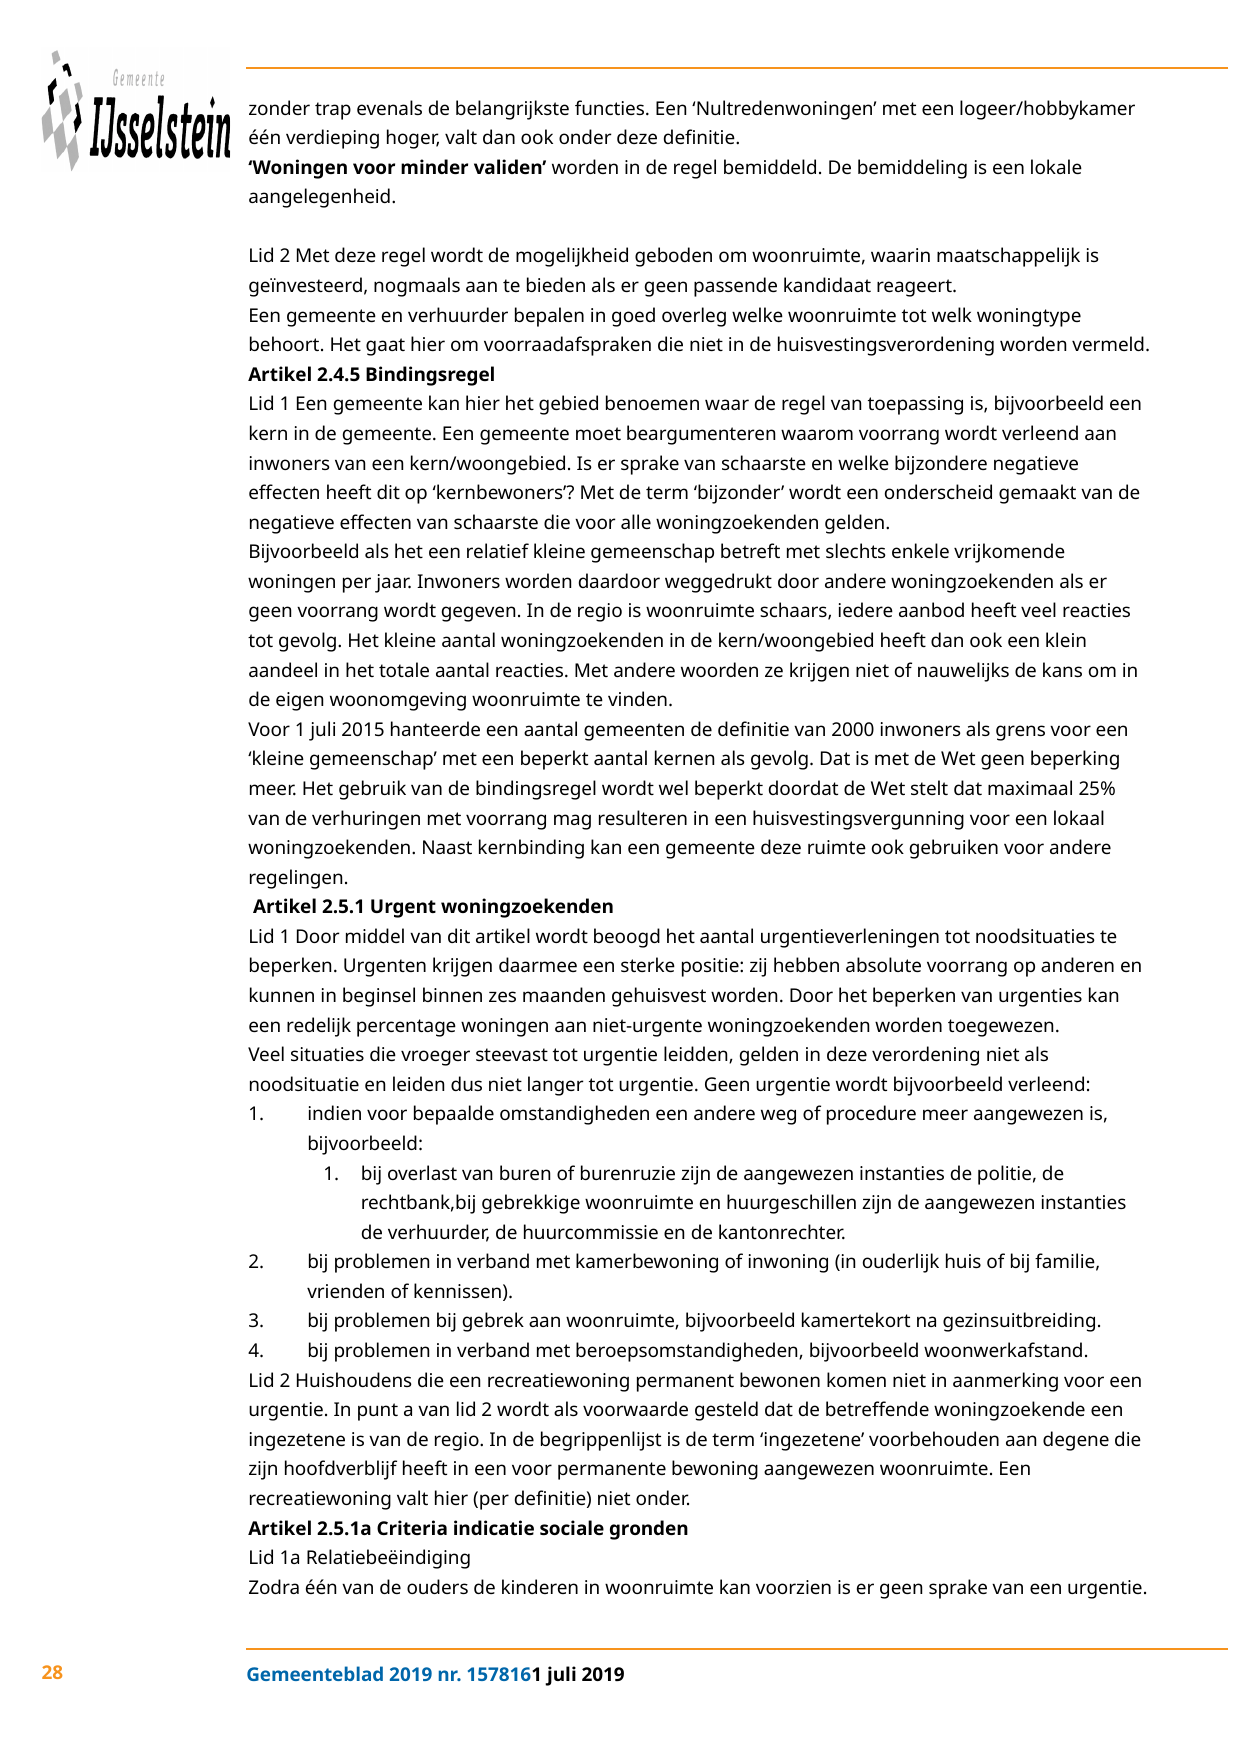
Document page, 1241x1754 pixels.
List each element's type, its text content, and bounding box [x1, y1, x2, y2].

text Artikel 2.4.5 Bindingsregel [248, 361, 1152, 387]
text ‘Woningen voor minder validen’ worden in de regel bemiddeld. De bemiddeling is een lokale aangelegenheid. [248, 154, 1152, 209]
list indien voor bepaalde omstandigheden een andere weg of procedure meer aangewezen is, bijvoorbeeld: [248, 1101, 1152, 1156]
picture [41, 47, 231, 172]
text Lid 1a Relatiebeëindiging [248, 1544, 1152, 1570]
text Lid 2 Met deze regel wordt de mogelijkheid geboden om woonruimte, waarin maatschappelijk is geïnvesteerd, nogmaals aan te bieden als er geen passende kandidaat reageert. [248, 243, 1152, 298]
text Lid 1 Een gemeente kan hier het gebied benoemen waar de regel van toepassing is, bijvoorbeeld een kern in de gemeente. Een gemeente moet beargumenteren waarom voorrang wordt verleend aan inwoners van een kern/woongebied. Is er sprake van schaarste en welke bijzondere negatieve effecten heeft dit op ‘kernbewoners’? Met de term ‘bijzonder’ wordt een onderscheid gemaakt van de negatieve effecten van schaarste die voor alle woningzoekenden gelden. [248, 391, 1152, 535]
text Lid 2 Huishoudens die een recreatiewoning permanent bewonen komen niet in aanmerking voor een urgentie. In punt a van lid 2 wordt als voorwaarde gesteld dat de betreffende woningzoekende een ingezetene is van de regio. In de begrippenlijst is de term ‘ingezetene’ voorbehouden aan degene die zijn hoofdverblijf heeft in een voor permanente bewoning aangewezen woonruimte. Een recreatiewoning valt hier (per definitie) niet onder. [248, 1367, 1152, 1511]
list bij problemen in verband met kamerbewoning of inwoning (in ouderlijk huis of bij familie, vrienden of kennissen). [248, 1248, 1152, 1304]
list bij overlast van buren of burenruzie zijn de aangewezen instanties de politie, de rechtbank,bij gebrekkige woonruimte en huurgeschillen zijn de aangewezen instanties de verhuurder, de huurcommissie en de kantonrechter. [323, 1160, 1152, 1245]
text Veel situaties die vroeger steevast tot urgentie leidden, gelden in deze verordening niet als noodsituatie en leiden dus niet langer tot urgentie. Geen urgentie wordt bijvoorbeeld verleend: [248, 1041, 1152, 1097]
text Lid 1 Door middel van dit artikel wordt beoogd het aantal urgentieverleningen tot noodsituaties te beperken. Urgenten krijgen daarmee een sterke positie: zij hebben absolute voorrang op anderen en kunnen in beginsel binnen zes maanden gehuisvest worden. Door het beperken van urgenties kan een redelijk percentage woningen aan niet-urgente woningzoekenden worden toegewezen. [248, 923, 1152, 1038]
text Een gemeente en verhuurder bepalen in goed overleg welke woonruimte tot welk woningtype behoort. Het gaat hier om voorraadafspraken die niet in de huisvestingsverordening worden vermeld. [248, 302, 1152, 357]
text zonder trap evenals de belangrijkste functies. Een ‘Nultredenwoningen’ met een logeer/hobbykamer één verdieping hoger, valt dan ook onder deze definitie. [248, 95, 1152, 150]
text Zodra één van de ouders de kinderen in woonruimte kan voorzien is er geen sprake van een urgentie. [248, 1574, 1152, 1600]
text Voor 1 juli 2015 hanteerde een aantal gemeenten de definitie van 2000 inwoners als grens voor een ‘kleine gemeenschap’ met een beperkt aantal kernen als gevolg. Dat is met de Wet geen beperking meer. Het gebruik van de bindingsregel wordt wel beperkt doordat de Wet stelt dat maximaal 25% van de verhuringen met voorrang mag resulteren in een huisvestingsvergunning voor een lokaal woningzoekenden. Naast kernbinding kan een gemeente deze ruimte ook gebruiken voor andere regelingen. [248, 716, 1152, 890]
text Artikel 2.5.1a Criteria indicatie sociale gronden [248, 1515, 1152, 1541]
list bij problemen bij gebrek aan woonruimte, bijvoorbeeld kamertekort na gezinsuitbreiding. [248, 1308, 1152, 1333]
text Bijvoorbeeld als het een relatief kleine gemeenschap betreft met slechts enkele vrijkomende woningen per jaar. Inwoners worden daardoor weggedrukt door andere woningzoekenden als er geen voorrang wordt gegeven. In de regio is woonruimte schaars, iedere aanbod heeft veel reacties tot gevolg. Het kleine aantal woningzoekenden in de kern/woongebied heeft dan ook een klein aandeel in het totale aantal reacties. Met andere woorden ze krijgen niet of nauwelijks de kans om in de eigen woonomgeving woonruimte te vinden. [248, 538, 1152, 712]
text Artikel 2.5.1 Urgent woningzoekenden [248, 893, 1152, 919]
list bij problemen in verband met beroepsomstandigheden, bijvoorbeeld woonwerkafstand. [248, 1337, 1152, 1363]
